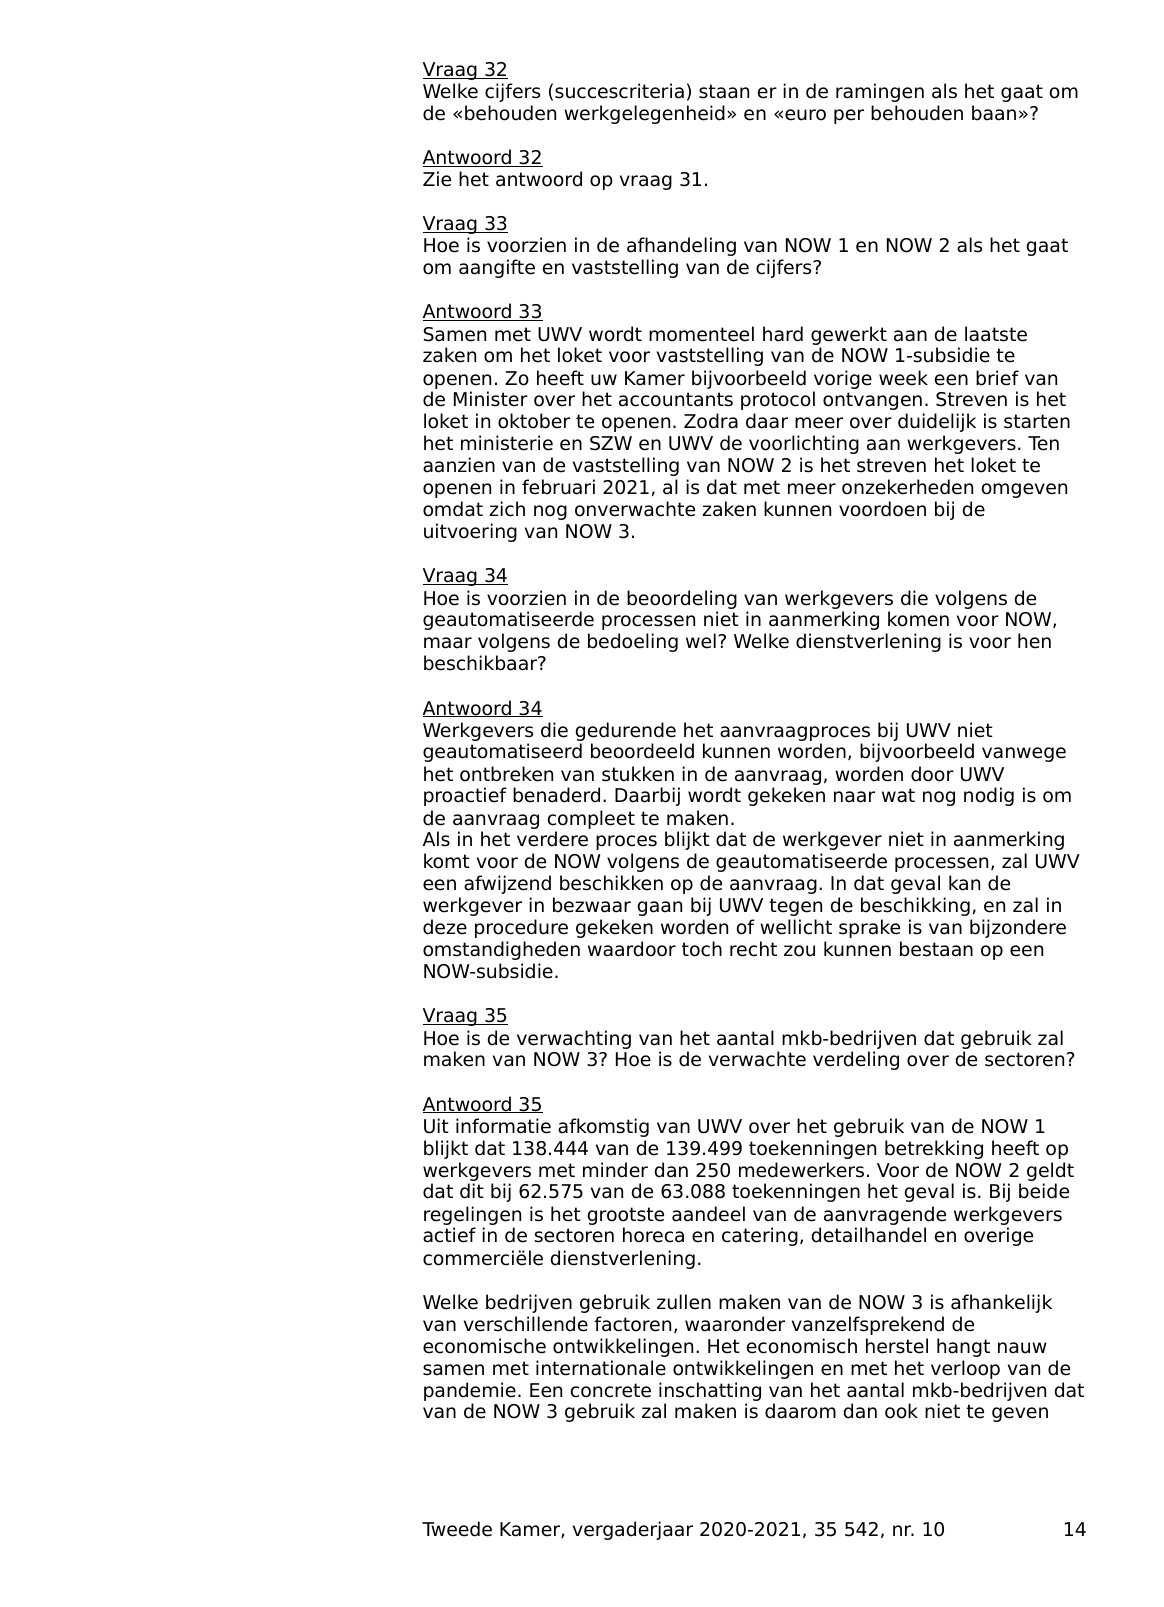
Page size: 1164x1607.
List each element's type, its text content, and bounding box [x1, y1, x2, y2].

text Vraag 32 [422, 59, 1087, 81]
text Antwoord 33 [422, 301, 1087, 323]
text Werkgevers die gedurende het aanvraagproces bij UWV niet geautomatiseerd beoordeeld kunnen worden, bijvoorbeeld vanwege het ontbreken van stukken in de aanvraag, worden door UWV proactief benaderd. Daarbij wordt gekeken naar wat nog nodig is om de aanvraag compleet te maken. [422, 719, 1087, 829]
text Hoe is voorzien in de afhandeling van NOW 1 en NOW 2 als het gaat om aangifte en vaststelling van de cijfers? [422, 235, 1087, 279]
text Uit informatie afkomstig van UWV over het gebruik van de NOW 1 blijkt dat 138.444 van de 139.499 toekenningen betrekking heeft op werkgevers met minder dan 250 medewerkers. Voor de NOW 2 geldt dat dit bij 62.575 van de 63.088 toekenningen het geval is. Bij beide regelingen is het grootste aandeel van de aanvragende werkgevers actief in de sectoren horeca en catering, detailhandel en overige commerciële dienstverlening. [422, 1116, 1087, 1269]
text Welke cijfers (succescriteria) staan er in de ramingen als het gaat om de «behouden werkgelegenheid» en «euro per behouden baan»? [422, 81, 1087, 125]
text Antwoord 34 [422, 697, 1087, 719]
text Welke bedrijven gebruik zullen maken van de NOW 3 is afhankelijk van verschillende factoren, waaronder vanzelfsprekend de economische ontwikkelingen. Het economisch herstel hangt nauw samen met internationale ontwikkelingen en met het verloop van de pandemie. Een concrete inschatting van het aantal mkb-bedrijven dat van de NOW 3 gebruik zal maken is daarom dan ook niet te geven [422, 1292, 1087, 1423]
text Vraag 35 [422, 1005, 1087, 1027]
text Antwoord 35 [422, 1093, 1087, 1116]
text Hoe is de verwachting van het aantal mkb-bedrijven dat gebruik zal maken van NOW 3? Hoe is de verwachte verdeling over de sectoren? [422, 1027, 1087, 1071]
text Hoe is voorzien in de beoordeling van werkgevers die volgens de geautomatiseerde processen niet in aanmerking komen voor NOW, maar volgens de bedoeling wel? Welke dienstverlening is voor hen beschikbaar? [422, 587, 1087, 675]
text Samen met UWV wordt momenteel hard gewerkt aan de laatste zaken om het loket voor vaststelling van de NOW 1-subsidie te openen. Zo heeft uw Kamer bijvoorbeeld vorige week een brief van de Minister over het accountants protocol ontvangen. Streven is het loket in oktober te openen. Zodra daar meer over duidelijk is starten het ministerie en SZW en UWV de voorlichting aan werkgevers. Ten aanzien van de vaststelling van NOW 2 is het streven het loket te openen in februari 2021, al is dat met meer onzekerheden omgeven omdat zich nog onverwachte zaken kunnen voordoen bij de uitvoering van NOW 3. [422, 323, 1087, 543]
text Zie het antwoord op vraag 31. [422, 169, 1087, 191]
text Vraag 33 [422, 213, 1087, 235]
text Als in het verdere proces blijkt dat de werkgever niet in aanmerking komt voor de NOW volgens de geautomatiseerde processen, zal UWV een afwijzend beschikken op de aanvraag. In dat geval kan de werkgever in bezwaar gaan bij UWV tegen de beschikking, en zal in deze procedure gekeken worden of wellicht sprake is van bijzondere omstandigheden waardoor toch recht zou kunnen bestaan op een NOW-subsidie. [422, 829, 1087, 983]
text Vraag 34 [422, 565, 1087, 587]
text Antwoord 32 [422, 147, 1087, 169]
